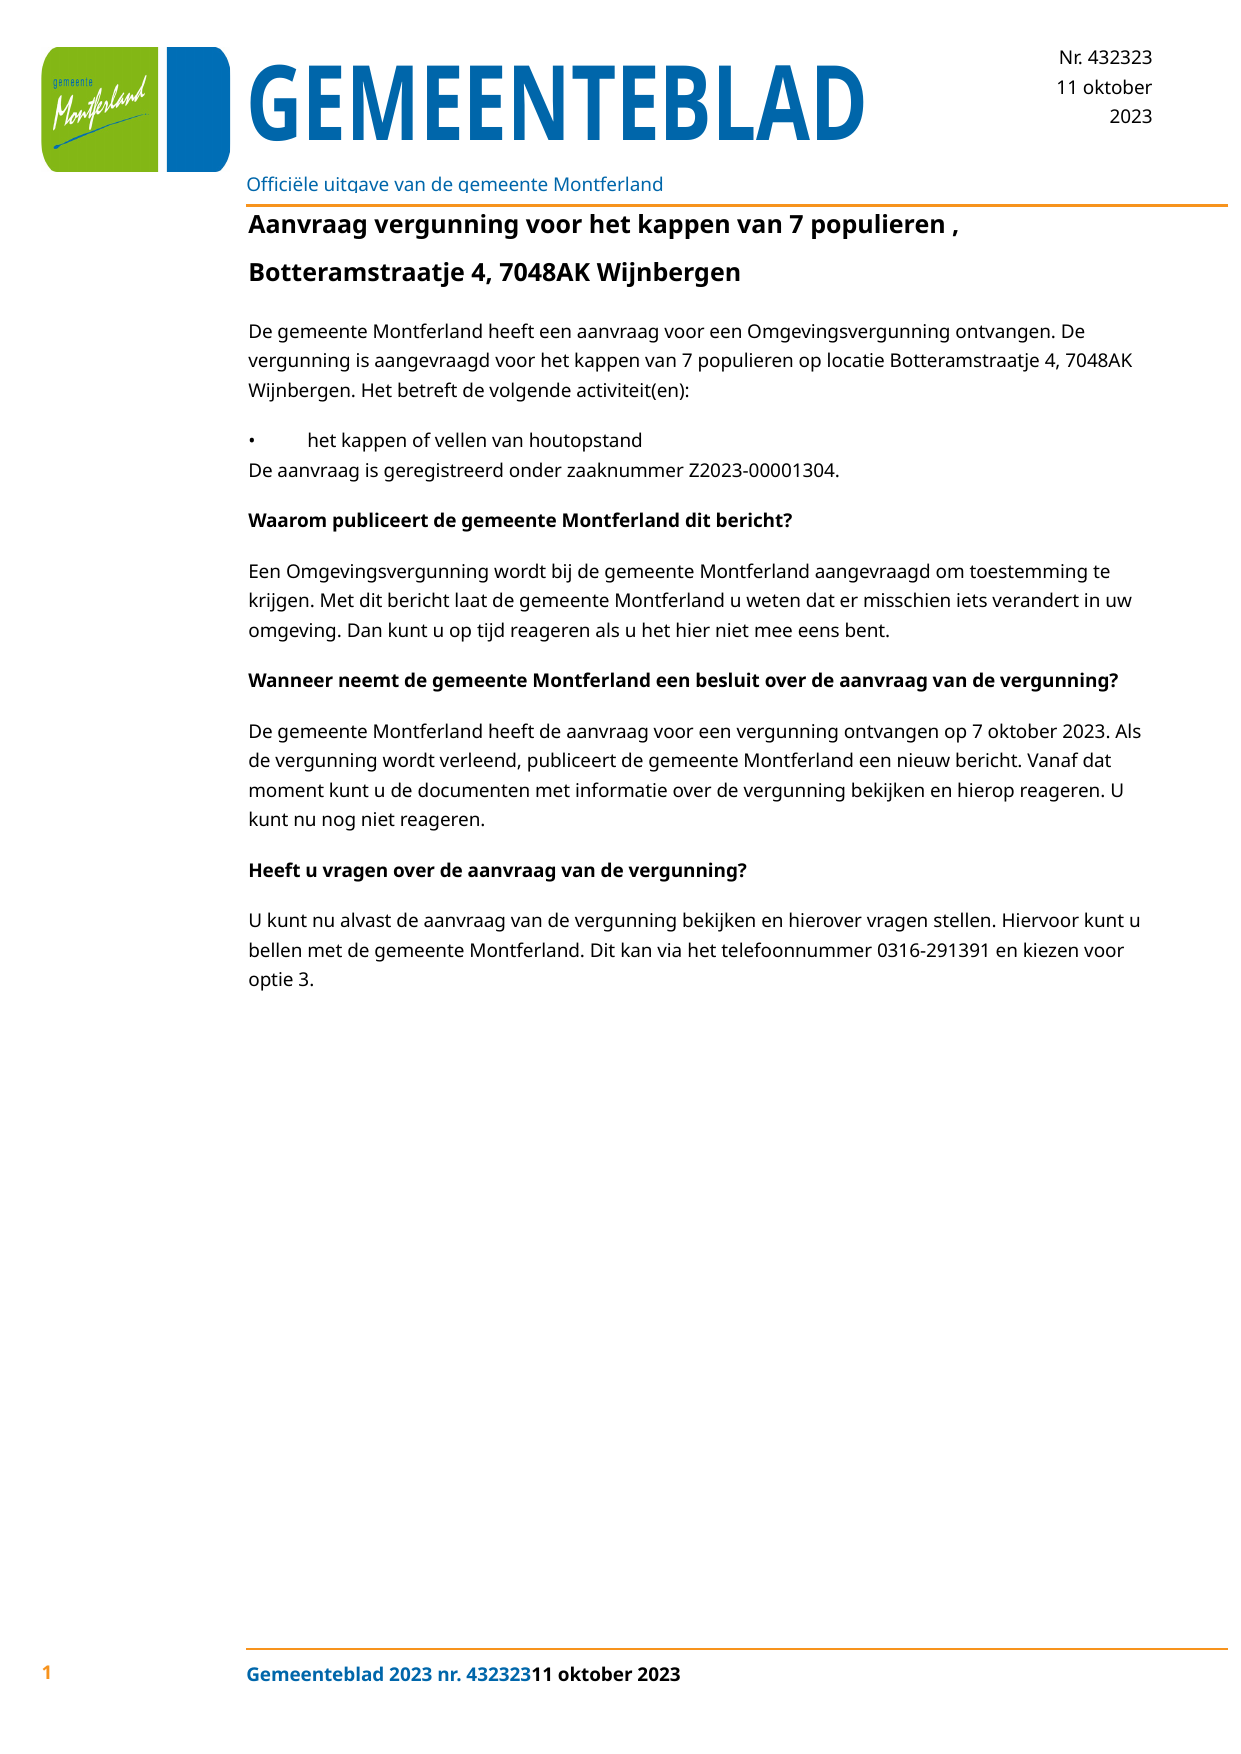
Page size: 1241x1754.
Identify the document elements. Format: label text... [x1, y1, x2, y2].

text Waarom publiceert de gemeente Montferland dit bericht? [248, 507, 1152, 533]
text De aanvraag is geregistreerd onder zaaknummer Z2023-00001304. [248, 457, 1152, 483]
text Wanneer neemt de gemeente Montferland een besluit over de aanvraag van de vergunning? [248, 667, 1152, 693]
text Aanvraag vergunning voor het kappen van 7 populieren , Botteramstraatje 4, 7048AK Wijnbergen [248, 207, 1152, 288]
text U kunt nu alvast de aanvraag van de vergunning bekijken en hierover vragen stellen. Hiervoor kunt u bellen met de gemeente Montferland. Dit kan via het telefoonnummer 0316-291391 en kiezen voor optie 3. [248, 907, 1152, 992]
list het kappen of vellen van houtopstand [248, 427, 1152, 453]
picture [41, 47, 231, 172]
text De gemeente Montferland heeft een aanvraag voor een Omgevingsvergunning ontvangen. De vergunning is aangevraagd voor het kappen van 7 populieren op locatie Botteramstraatje 4, 7048AK Wijnbergen. Het betreft de volgende activiteit(en): [248, 318, 1152, 403]
text De gemeente Montferland heeft de aanvraag voor een vergunning ontvangen op 7 oktober 2023. Als de vergunning wordt verleend, publiceert de gemeente Montferland een nieuw bericht. Vanaf dat moment kunt u de documenten met informatie over de vergunning bekijken en hierop reageren. U kunt nu nog niet reageren. [248, 718, 1152, 832]
text Een Omgevingsvergunning wordt bij de gemeente Montferland aangevraagd om toestemming te krijgen. Met dit bericht laat de gemeente Montferland u weten dat er misschien iets verandert in uw omgeving. Dan kunt u op tijd reageren als u het hier niet mee eens bent. [248, 558, 1152, 643]
text Heeft u vragen over de aanvraag van de vergunning? [248, 857, 1152, 883]
